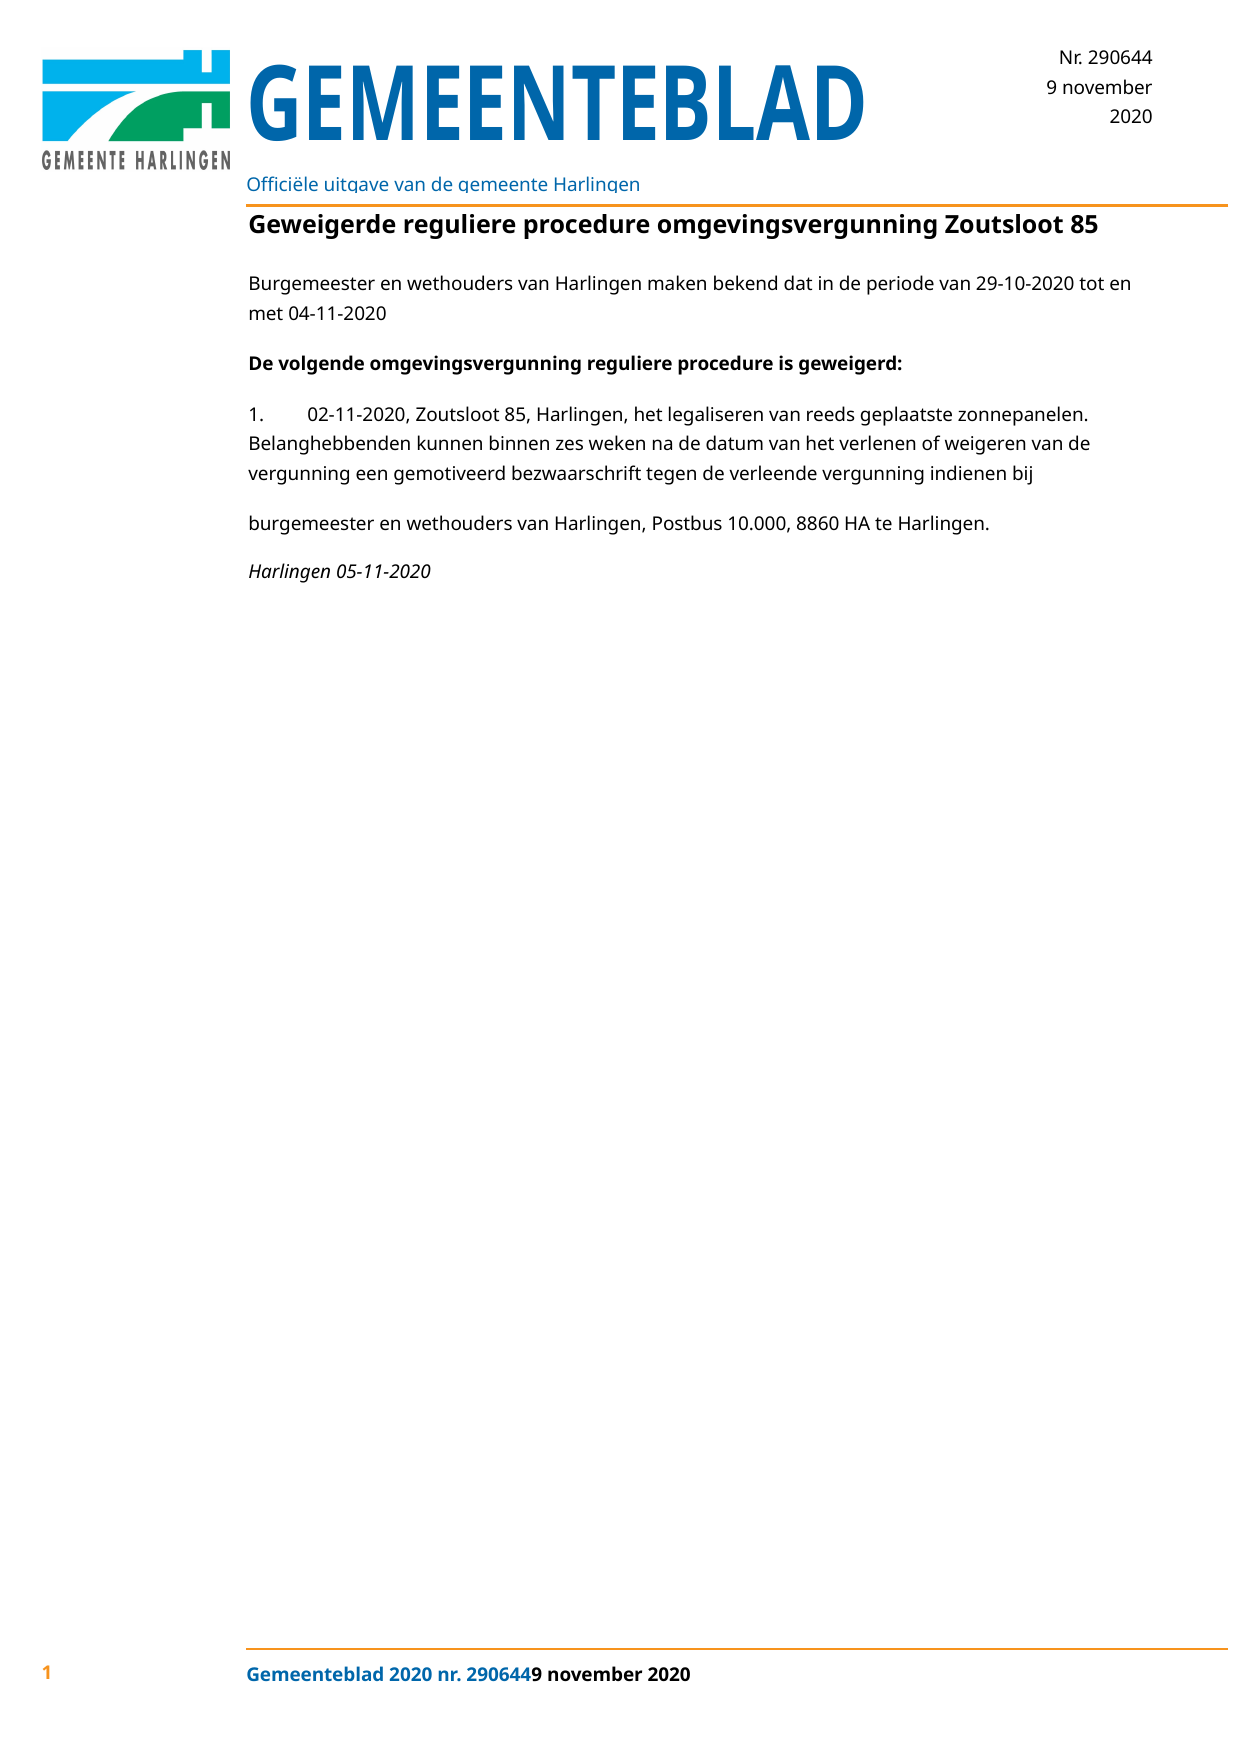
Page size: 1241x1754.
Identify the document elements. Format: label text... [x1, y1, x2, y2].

text Harlingen 05-11-2020 [248, 558, 1152, 584]
text De volgende omgevingsvergunning reguliere procedure is geweigerd: [248, 350, 1152, 376]
text Geweigerde reguliere procedure omgevingsvergunning Zoutsloot 85 [248, 207, 1152, 241]
picture [41, 47, 231, 172]
text Belanghebbenden kunnen binnen zes weken na de datum van het verlenen of weigeren van de vergunning een gemotiveerd bezwaarschrift tegen de verleende vergunning indienen bij [248, 430, 1152, 486]
text burgemeester en wethouders van Harlingen, Postbus 10.000, 8860 HA te Harlingen. [248, 510, 1152, 536]
list 02-11-2020, Zoutsloot 85, Harlingen, het legaliseren van reeds geplaatste zonnepanelen. [248, 401, 1152, 426]
text Burgemeester en wethouders van Harlingen maken bekend dat in de periode van 29-10-2020 tot en met 04-11-2020 [248, 270, 1152, 326]
